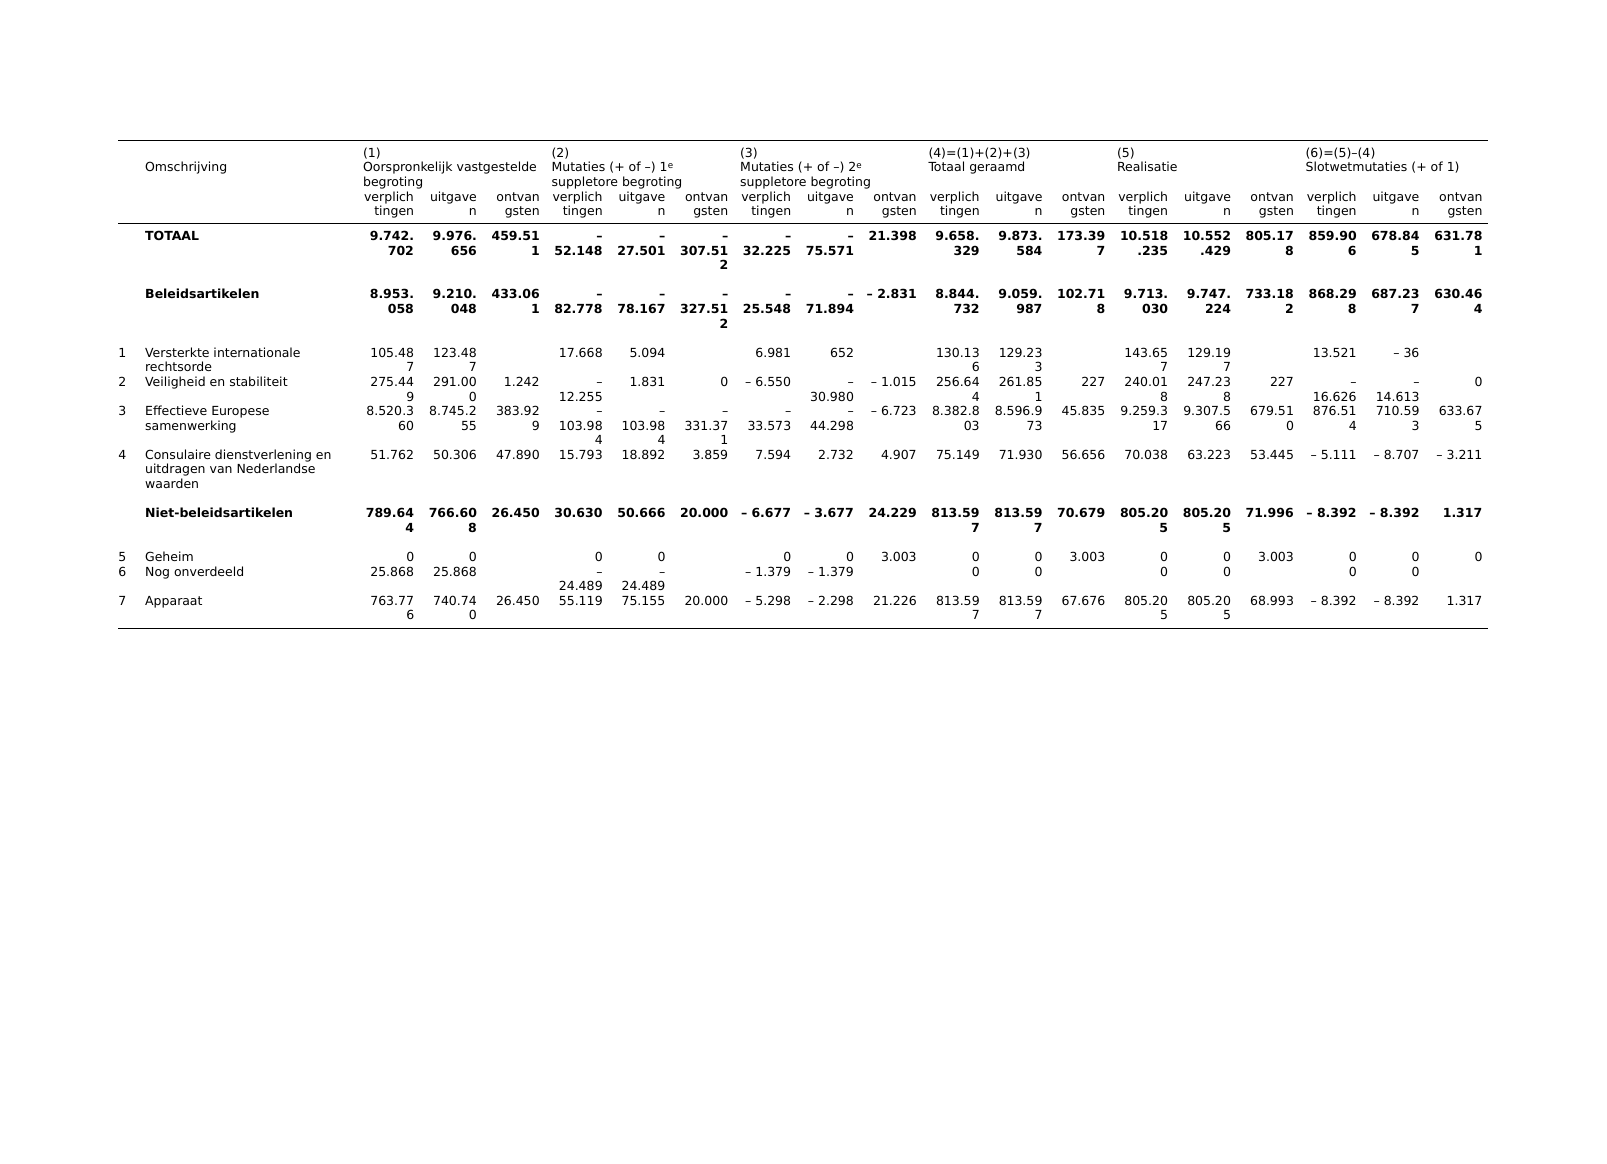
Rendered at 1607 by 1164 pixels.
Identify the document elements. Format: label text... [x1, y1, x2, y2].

table_cell Omschrijving [139, 160, 357, 189]
table_header [118, 141, 139, 160]
table_cell – 8.392 [1362, 506, 1425, 535]
table_cell [1174, 535, 1237, 550]
table_cell [923, 535, 985, 550]
table_cell 630.464 [1425, 288, 1488, 331]
table_cell 0 [923, 565, 985, 594]
table_cell Versterkte internationale rechtsorde [139, 346, 357, 375]
table_cell – 1.015 [860, 375, 922, 404]
table_cell 291.000 [420, 375, 482, 404]
table_cell Consulaire dienstverlening en uitdragen van Nederlandse waarden [139, 448, 357, 492]
table_cell – 30.980 [797, 375, 859, 404]
table_cell 805.205 [1111, 594, 1174, 627]
table_cell [797, 535, 859, 550]
table_cell [1362, 535, 1425, 550]
table_cell 24.229 [860, 506, 922, 535]
table_cell 733.182 [1237, 288, 1299, 331]
table_cell [1174, 492, 1237, 506]
table_cell [420, 492, 482, 506]
table_cell Nog onverdeeld [139, 565, 357, 594]
table_cell 71.930 [985, 448, 1048, 492]
table_cell [860, 273, 922, 287]
table_cell Oorspronkelijk vastgestelde begroting [357, 160, 545, 189]
table_cell 7 [118, 594, 139, 627]
table_cell [118, 506, 139, 535]
table_cell [483, 492, 545, 506]
table_cell – 44.298 [797, 404, 859, 448]
table_cell 740.740 [420, 594, 482, 627]
table_cell 805.205 [1111, 506, 1174, 535]
table_cell [357, 535, 420, 550]
table_cell [1174, 331, 1237, 346]
table_cell [671, 273, 734, 287]
table_cell [797, 273, 859, 287]
table_cell [734, 492, 797, 506]
table_cell [797, 492, 859, 506]
table_cell [608, 535, 671, 550]
table_cell Geheim [139, 550, 357, 564]
table_cell 9.658.329 [923, 224, 985, 273]
table_cell 0 [1425, 550, 1488, 564]
table_header (2) [545, 141, 734, 160]
table_cell – 24.489 [608, 565, 671, 594]
table_cell 247.238 [1174, 375, 1237, 404]
table_cell [118, 535, 139, 550]
table_cell ontvangsten [1425, 190, 1488, 223]
table_cell 105.487 [357, 346, 420, 375]
table_cell 25.868 [420, 565, 482, 594]
table_cell 1.831 [608, 375, 671, 404]
table_cell [1111, 273, 1174, 287]
table_cell 123.487 [420, 346, 482, 375]
table_cell [420, 273, 482, 287]
table_cell uitgaven [1174, 190, 1237, 223]
table_cell 0 [1111, 565, 1174, 594]
table_cell – 8.392 [1300, 594, 1362, 627]
table_cell 9.307.566 [1174, 404, 1237, 448]
table_cell [671, 535, 734, 550]
table_cell [1425, 273, 1488, 287]
table_cell 1.242 [483, 375, 545, 404]
table_cell 130.136 [923, 346, 985, 375]
table_cell – 12.255 [545, 375, 608, 404]
table_cell TOTAAL [139, 224, 357, 273]
table_cell 0 [608, 550, 671, 564]
table_cell [671, 565, 734, 594]
table_cell Realisatie [1111, 160, 1299, 189]
table_cell 0 [985, 550, 1048, 564]
table_cell – 33.573 [734, 404, 797, 448]
table_header [139, 141, 357, 160]
table_cell [545, 331, 608, 346]
table_cell [483, 273, 545, 287]
table_cell verplichtingen [1111, 190, 1174, 223]
table_cell [420, 331, 482, 346]
table_cell 766.608 [420, 506, 482, 535]
table_cell [1237, 492, 1299, 506]
table_cell 631.781 [1425, 224, 1488, 273]
table_cell [860, 565, 922, 594]
table_cell [483, 550, 545, 564]
table_cell – 327.512 [671, 288, 734, 331]
table_cell [483, 331, 545, 346]
table_cell [923, 492, 985, 506]
table_cell 7.594 [734, 448, 797, 492]
table_cell 21.226 [860, 594, 922, 627]
table_cell uitgaven [1362, 190, 1425, 223]
table_cell 4.907 [860, 448, 922, 492]
table_cell – 6.723 [860, 404, 922, 448]
table_cell verplichtingen [923, 190, 985, 223]
table_cell 8.382.803 [923, 404, 985, 448]
table_cell 0 [734, 550, 797, 564]
table_cell [985, 492, 1048, 506]
table_cell [1111, 492, 1174, 506]
table_cell 9.259.317 [1111, 404, 1174, 448]
table_cell 8.745.255 [420, 404, 482, 448]
table_cell 129.233 [985, 346, 1048, 375]
table_cell 3 [118, 404, 139, 448]
table_header (4)=(1)+(2)+(3) [923, 141, 1111, 160]
table_cell verplichtingen [357, 190, 420, 223]
table_cell – 75.571 [797, 224, 859, 273]
table_cell 0 [1300, 550, 1362, 564]
table_cell 26.450 [483, 594, 545, 627]
table_cell 6.981 [734, 346, 797, 375]
table_cell [483, 535, 545, 550]
table_cell – 16.626 [1300, 375, 1362, 404]
table_cell 0 [1362, 565, 1425, 594]
table_cell [118, 190, 139, 223]
table_cell – 14.613 [1362, 375, 1425, 404]
table_cell 9.873.584 [985, 224, 1048, 273]
table_cell 0 [797, 550, 859, 564]
table_cell uitgaven [985, 190, 1048, 223]
table_cell [1237, 346, 1299, 375]
table_cell [545, 535, 608, 550]
table_cell 0 [420, 550, 482, 564]
table_cell ontvangsten [1237, 190, 1299, 223]
table_cell 102.718 [1048, 288, 1111, 331]
table_cell [1362, 492, 1425, 506]
table_cell 63.223 [1174, 448, 1237, 492]
table_cell – 25.548 [734, 288, 797, 331]
table_cell [1300, 331, 1362, 346]
table_cell 652 [797, 346, 859, 375]
table_cell [1300, 273, 1362, 287]
table_cell [985, 331, 1048, 346]
table_cell 859.906 [1300, 224, 1362, 273]
table_cell 26.450 [483, 506, 545, 535]
table_cell [1362, 273, 1425, 287]
table_cell Effectieve Europese samenwerking [139, 404, 357, 448]
table_cell 15.793 [545, 448, 608, 492]
table_cell 813.597 [985, 594, 1048, 627]
table_cell 0 [1425, 375, 1488, 404]
table_cell – 52.148 [545, 224, 608, 273]
table_cell 129.197 [1174, 346, 1237, 375]
table_cell [545, 273, 608, 287]
table_cell [671, 346, 734, 375]
table_cell [923, 331, 985, 346]
table_cell 0 [1300, 565, 1362, 594]
table_cell – 1.379 [734, 565, 797, 594]
table_cell Apparaat [139, 594, 357, 627]
table_cell 0 [1362, 550, 1425, 564]
table_cell 813.597 [985, 506, 1048, 535]
table_cell 1.317 [1425, 594, 1488, 627]
table_cell 4 [118, 448, 139, 492]
table_cell 8.844.732 [923, 288, 985, 331]
table_cell – 103.984 [545, 404, 608, 448]
table_cell 261.851 [985, 375, 1048, 404]
table_cell 9.059.987 [985, 288, 1048, 331]
table_cell – 27.501 [608, 224, 671, 273]
table_cell [608, 273, 671, 287]
table_cell ontvangsten [860, 190, 922, 223]
table_cell [483, 565, 545, 594]
table_cell 9.742.702 [357, 224, 420, 273]
table_cell [545, 492, 608, 506]
table_cell [1111, 535, 1174, 550]
table_cell [734, 331, 797, 346]
table_cell – 82.778 [545, 288, 608, 331]
table_cell [139, 492, 357, 506]
table_cell [1425, 331, 1488, 346]
table_cell [1425, 565, 1488, 594]
table_cell [985, 535, 1048, 550]
table_cell 50.306 [420, 448, 482, 492]
table_cell 10.552.429 [1174, 224, 1237, 273]
table_header (6)=(5)–(4) [1300, 141, 1488, 160]
table_cell 0 [1111, 550, 1174, 564]
table_cell 5 [118, 550, 139, 564]
table_cell – 3.211 [1425, 448, 1488, 492]
table_cell [1237, 331, 1299, 346]
table_cell Veiligheid en stabiliteit [139, 375, 357, 404]
table_cell 1 [118, 346, 139, 375]
table_cell [734, 535, 797, 550]
table_cell [671, 331, 734, 346]
table_cell [118, 492, 139, 506]
table_cell 10.518.235 [1111, 224, 1174, 273]
table_cell – 71.894 [797, 288, 859, 331]
table_cell [1174, 273, 1237, 287]
table_cell 20.000 [671, 594, 734, 627]
table_cell 3.003 [1237, 550, 1299, 564]
table_cell 47.890 [483, 448, 545, 492]
table_cell 45.835 [1048, 404, 1111, 448]
table_cell [1425, 535, 1488, 550]
table_cell 9.713.030 [1111, 288, 1174, 331]
table_cell 0 [671, 375, 734, 404]
table_cell – 3.677 [797, 506, 859, 535]
table_cell 68.993 [1237, 594, 1299, 627]
table_cell 55.119 [545, 594, 608, 627]
table_cell – 6.677 [734, 506, 797, 535]
table_cell – 5.111 [1300, 448, 1362, 492]
table_cell 687.237 [1362, 288, 1425, 331]
table_cell 678.845 [1362, 224, 1425, 273]
table_cell [1048, 535, 1111, 550]
table_cell 459.511 [483, 224, 545, 273]
table_cell 1.317 [1425, 506, 1488, 535]
table_cell 2 [118, 375, 139, 404]
table_cell – 78.167 [608, 288, 671, 331]
table_cell 9.210.048 [420, 288, 482, 331]
table_cell [797, 331, 859, 346]
table_cell – 36 [1362, 346, 1425, 375]
table_cell [1237, 565, 1299, 594]
table_cell – 8.707 [1362, 448, 1425, 492]
table_cell 383.929 [483, 404, 545, 448]
table_cell 8.520.360 [357, 404, 420, 448]
table_cell 256.644 [923, 375, 985, 404]
table_cell uitgaven [420, 190, 482, 223]
table_cell [118, 288, 139, 331]
table_cell [1362, 331, 1425, 346]
table_cell [118, 331, 139, 346]
table_cell 433.061 [483, 288, 545, 331]
table_cell – 2.298 [797, 594, 859, 627]
table_cell 75.155 [608, 594, 671, 627]
table_header (5) [1111, 141, 1299, 160]
table_cell 75.149 [923, 448, 985, 492]
table_cell 70.038 [1111, 448, 1174, 492]
table_cell 173.397 [1048, 224, 1111, 273]
table_cell [118, 224, 139, 273]
table_cell [923, 273, 985, 287]
table_cell – 5.298 [734, 594, 797, 627]
table_cell verplichtingen [545, 190, 608, 223]
table_cell [1425, 346, 1488, 375]
table_cell [357, 331, 420, 346]
table_cell 51.762 [357, 448, 420, 492]
table_cell [1300, 492, 1362, 506]
table_cell 805.205 [1174, 594, 1237, 627]
table_cell 56.656 [1048, 448, 1111, 492]
table_cell Niet-beleidsartikelen [139, 506, 357, 535]
table_cell [985, 273, 1048, 287]
table_cell [1048, 273, 1111, 287]
table_cell [1237, 273, 1299, 287]
table_cell 805.205 [1174, 506, 1237, 535]
table_cell [1300, 535, 1362, 550]
table_cell Beleidsartikelen [139, 288, 357, 331]
table_cell 17.668 [545, 346, 608, 375]
table_cell [139, 190, 357, 223]
table_cell – 24.489 [545, 565, 608, 594]
table_cell [139, 331, 357, 346]
table_cell – 103.984 [608, 404, 671, 448]
table_cell 13.521 [1300, 346, 1362, 375]
table_cell [608, 492, 671, 506]
table_cell – 1.379 [797, 565, 859, 594]
table_cell 9.747.224 [1174, 288, 1237, 331]
table_cell 53.445 [1237, 448, 1299, 492]
table_cell [671, 492, 734, 506]
table_cell – 32.225 [734, 224, 797, 273]
table_cell uitgaven [608, 190, 671, 223]
table_cell uitgaven [797, 190, 859, 223]
table_cell 227 [1048, 375, 1111, 404]
table_cell 275.449 [357, 375, 420, 404]
table_cell [671, 550, 734, 564]
table_cell 0 [357, 550, 420, 564]
table_cell – 307.512 [671, 224, 734, 273]
table_cell [483, 346, 545, 375]
table_cell 8.596.973 [985, 404, 1048, 448]
table_cell 227 [1237, 375, 1299, 404]
table_cell 143.657 [1111, 346, 1174, 375]
table_cell – 6.550 [734, 375, 797, 404]
table_cell 6 [118, 565, 139, 594]
table_cell 71.996 [1237, 506, 1299, 535]
table_cell [420, 535, 482, 550]
table_cell 21.398 [860, 224, 922, 273]
table_cell 876.514 [1300, 404, 1362, 448]
table_cell ontvangsten [671, 190, 734, 223]
table_cell [139, 535, 357, 550]
table_cell 813.597 [923, 506, 985, 535]
table_cell 20.000 [671, 506, 734, 535]
table_cell ontvangsten [483, 190, 545, 223]
table_cell 0 [545, 550, 608, 564]
table_cell 710.593 [1362, 404, 1425, 448]
table_cell Mutaties (+ of –) 2e suppletore begroting [734, 160, 922, 189]
table_cell [1425, 492, 1488, 506]
table_cell ontvangsten [1048, 190, 1111, 223]
table_cell [1237, 535, 1299, 550]
table_cell 789.644 [357, 506, 420, 535]
table_cell verplichtingen [734, 190, 797, 223]
table_cell – 2.831 [860, 288, 922, 331]
table_cell [860, 346, 922, 375]
table_cell [1048, 492, 1111, 506]
table_cell – 8.392 [1362, 594, 1425, 627]
table_cell 0 [923, 550, 985, 564]
table_cell 868.298 [1300, 288, 1362, 331]
table_header (1) [357, 141, 545, 160]
table_cell [118, 273, 139, 287]
table_cell 50.666 [608, 506, 671, 535]
table_cell 18.892 [608, 448, 671, 492]
table_cell [357, 273, 420, 287]
table_cell 3.003 [860, 550, 922, 564]
table_cell 763.776 [357, 594, 420, 627]
table_cell 0 [1174, 565, 1237, 594]
table_cell [118, 160, 139, 189]
table_cell Totaal geraamd [923, 160, 1111, 189]
table_cell 8.953.058 [357, 288, 420, 331]
table_cell [1048, 331, 1111, 346]
table_cell [1048, 565, 1111, 594]
table_cell Slotwetmutaties (+ of 1) [1300, 160, 1488, 189]
table_cell 240.018 [1111, 375, 1174, 404]
table_cell [139, 273, 357, 287]
table_cell 3.859 [671, 448, 734, 492]
table_cell 805.178 [1237, 224, 1299, 273]
table_cell [860, 535, 922, 550]
table_cell 67.676 [1048, 594, 1111, 627]
table_cell 9.976.656 [420, 224, 482, 273]
table_cell [734, 273, 797, 287]
table_cell 633.675 [1425, 404, 1488, 448]
table_cell 2.732 [797, 448, 859, 492]
table_cell [1111, 331, 1174, 346]
table_cell 30.630 [545, 506, 608, 535]
table_cell 70.679 [1048, 506, 1111, 535]
table_cell verplichtingen [1300, 190, 1362, 223]
table_cell Mutaties (+ of –) 1e suppletore begroting [545, 160, 734, 189]
table_cell 5.094 [608, 346, 671, 375]
table_cell [357, 492, 420, 506]
table_cell 0 [1174, 550, 1237, 564]
table_cell – 8.392 [1300, 506, 1362, 535]
table_cell 25.868 [357, 565, 420, 594]
table_cell 3.003 [1048, 550, 1111, 564]
table_cell [608, 331, 671, 346]
table_cell 0 [985, 565, 1048, 594]
table_cell – 331.371 [671, 404, 734, 448]
table_cell [1048, 346, 1111, 375]
table_cell [860, 331, 922, 346]
table_cell [860, 492, 922, 506]
table_header (3) [734, 141, 922, 160]
table_cell 679.510 [1237, 404, 1299, 448]
table_cell 813.597 [923, 594, 985, 627]
